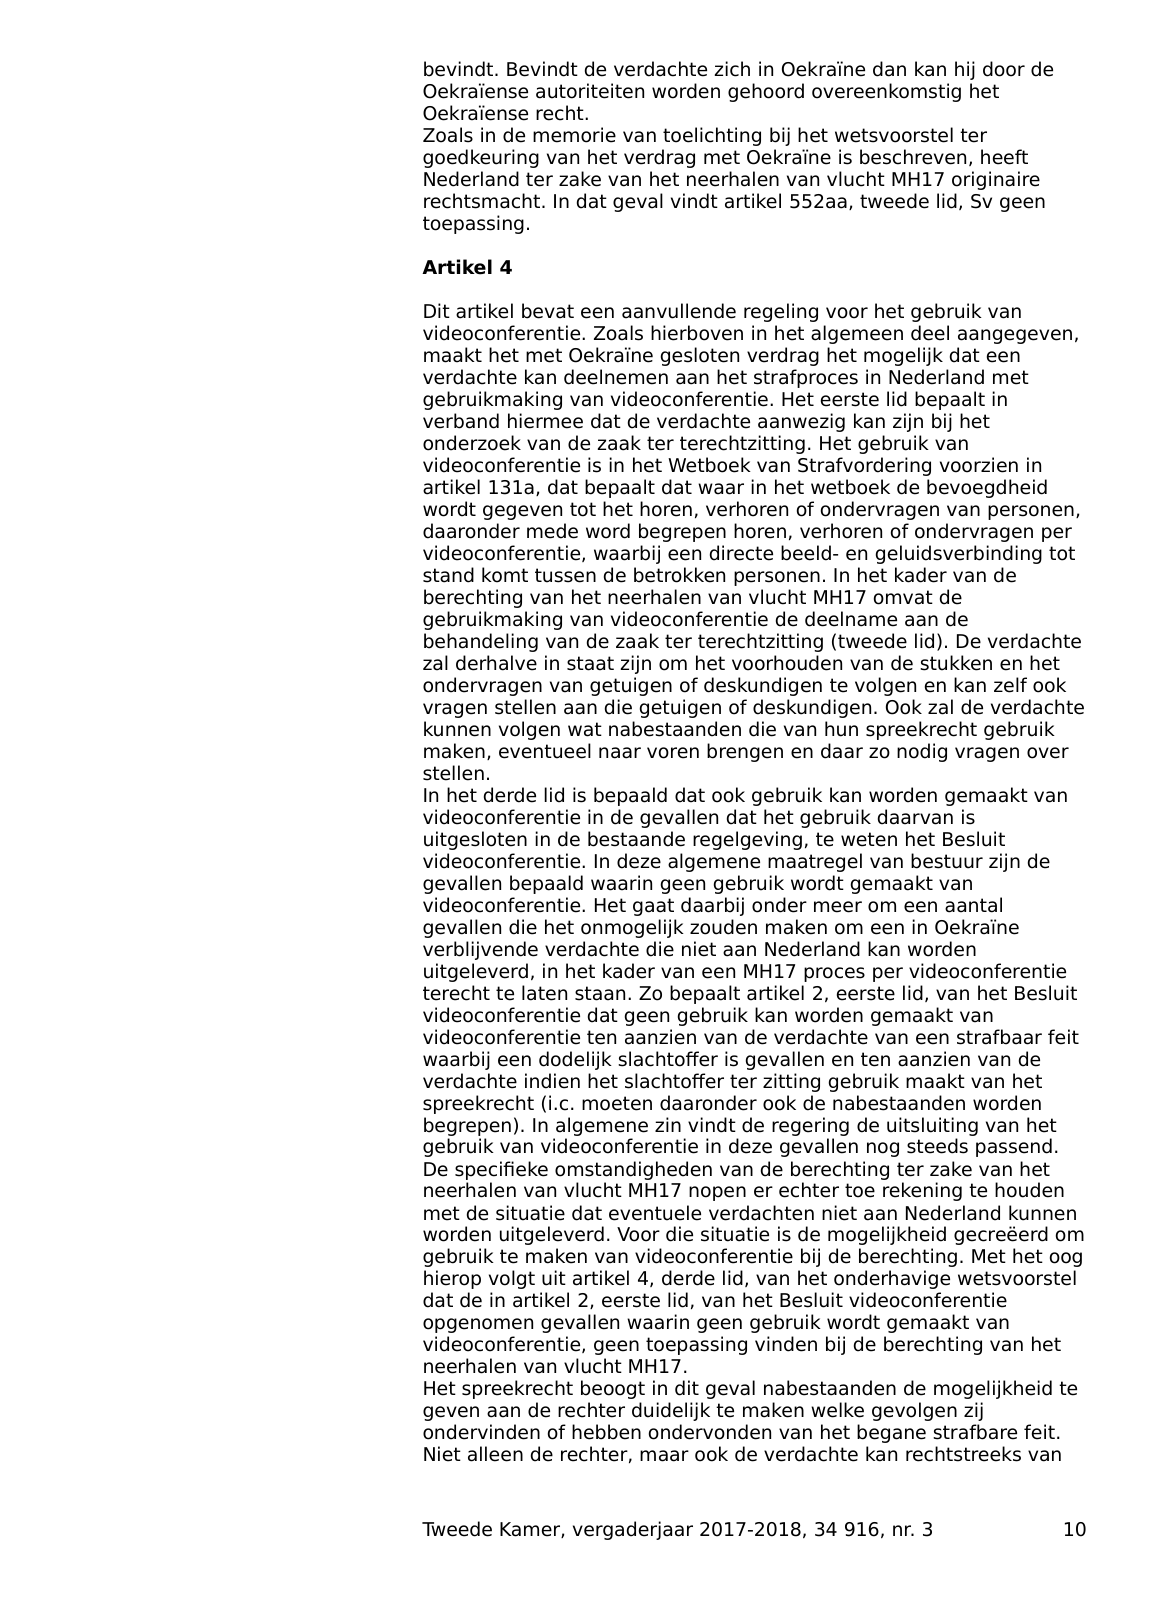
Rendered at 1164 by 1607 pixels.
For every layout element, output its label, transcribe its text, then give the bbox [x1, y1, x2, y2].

text Zoals in de memorie van toelichting bij het wetsvoorstel ter goedkeuring van het verdrag met Oekraïne is beschreven, heeft Nederland ter zake van het neerhalen van vlucht MH17 originaire rechtsmacht. In dat geval vindt artikel 552aa, tweede lid, Sv geen toepassing. [422, 125, 1087, 235]
text In het derde lid is bepaald dat ook gebruik kan worden gemaakt van videoconferentie in de gevallen dat het gebruik daarvan is uitgesloten in de bestaande regelgeving, te weten het Besluit videoconferentie. In deze algemene maatregel van bestuur zijn de gevallen bepaald waarin geen gebruik wordt gemaakt van videoconferentie. Het gaat daarbij onder meer om een aantal gevallen die het onmogelijk zouden maken om een in Oekraïne verblijvende verdachte die niet aan Nederland kan worden uitgeleverd, in het kader van een MH17 proces per videoconferentie terecht te laten staan. Zo bepaalt artikel 2, eerste lid, van het Besluit videoconferentie dat geen gebruik kan worden gemaakt van videoconferentie ten aanzien van de verdachte van een strafbaar feit waarbij een dodelijk slachtoffer is gevallen en ten aanzien van de verdachte indien het slachtoffer ter zitting gebruik maakt van het spreekrecht (i.c. moeten daaronder ook de nabestaanden worden begrepen). In algemene zin vindt de regering de uitsluiting van het gebruik van videoconferentie in deze gevallen nog steeds passend. De specifieke omstandigheden van de berechting ter zake van het neerhalen van vlucht MH17 nopen er echter toe rekening te houden met de situatie dat eventuele verdachten niet aan Nederland kunnen worden uitgeleverd. Voor die situatie is de mogelijkheid gecreëerd om gebruik te maken van videoconferentie bij de berechting. Met het oog hierop volgt uit artikel 4, derde lid, van het onderhavige wetsvoorstel dat de in artikel 2, eerste lid, van het Besluit videoconferentie opgenomen gevallen waarin geen gebruik wordt gemaakt van videoconferentie, geen toepassing vinden bij de berechting van het neerhalen van vlucht MH17. [422, 785, 1087, 1378]
text Dit artikel bevat een aanvullende regeling voor het gebruik van videoconferentie. Zoals hierboven in het algemeen deel aangegeven, maakt het met Oekraïne gesloten verdrag het mogelijk dat een verdachte kan deelnemen aan het strafproces in Nederland met gebruikmaking van videoconferentie. Het eerste lid bepaalt in verband hiermee dat de verdachte aanwezig kan zijn bij het onderzoek van de zaak ter terechtzitting. Het gebruik van videoconferentie is in het Wetboek van Strafvordering voorzien in artikel 131a, dat bepaalt dat waar in het wetboek de bevoegdheid wordt gegeven tot het horen, verhoren of ondervragen van personen, daaronder mede word begrepen horen, verhoren of ondervragen per videoconferentie, waarbij een directe beeld- en geluidsverbinding tot stand komt tussen de betrokken personen. In het kader van de berechting van het neerhalen van vlucht MH17 omvat de gebruikmaking van videoconferentie de deelname aan de behandeling van de zaak ter terechtzitting (tweede lid). De verdachte zal derhalve in staat zijn om het voorhouden van de stukken en het ondervragen van getuigen of deskundigen te volgen en kan zelf ook vragen stellen aan die getuigen of deskundigen. Ook zal de verdachte kunnen volgen wat nabestaanden die van hun spreekrecht gebruik maken, eventueel naar voren brengen en daar zo nodig vragen over stellen. [422, 301, 1087, 785]
text Het spreekrecht beoogt in dit geval nabestaanden de mogelijkheid te geven aan de rechter duidelijk te maken welke gevolgen zij ondervinden of hebben ondervonden van het begane strafbare feit. Niet alleen de rechter, maar ook de verdachte kan rechtstreeks van [422, 1378, 1087, 1466]
text bevindt. Bevindt de verdachte zich in Oekraïne dan kan hij door de Oekraïense autoriteiten worden gehoord overeenkomstig het Oekraïense recht. [422, 59, 1087, 125]
subtitle Artikel 4 [422, 257, 1087, 279]
